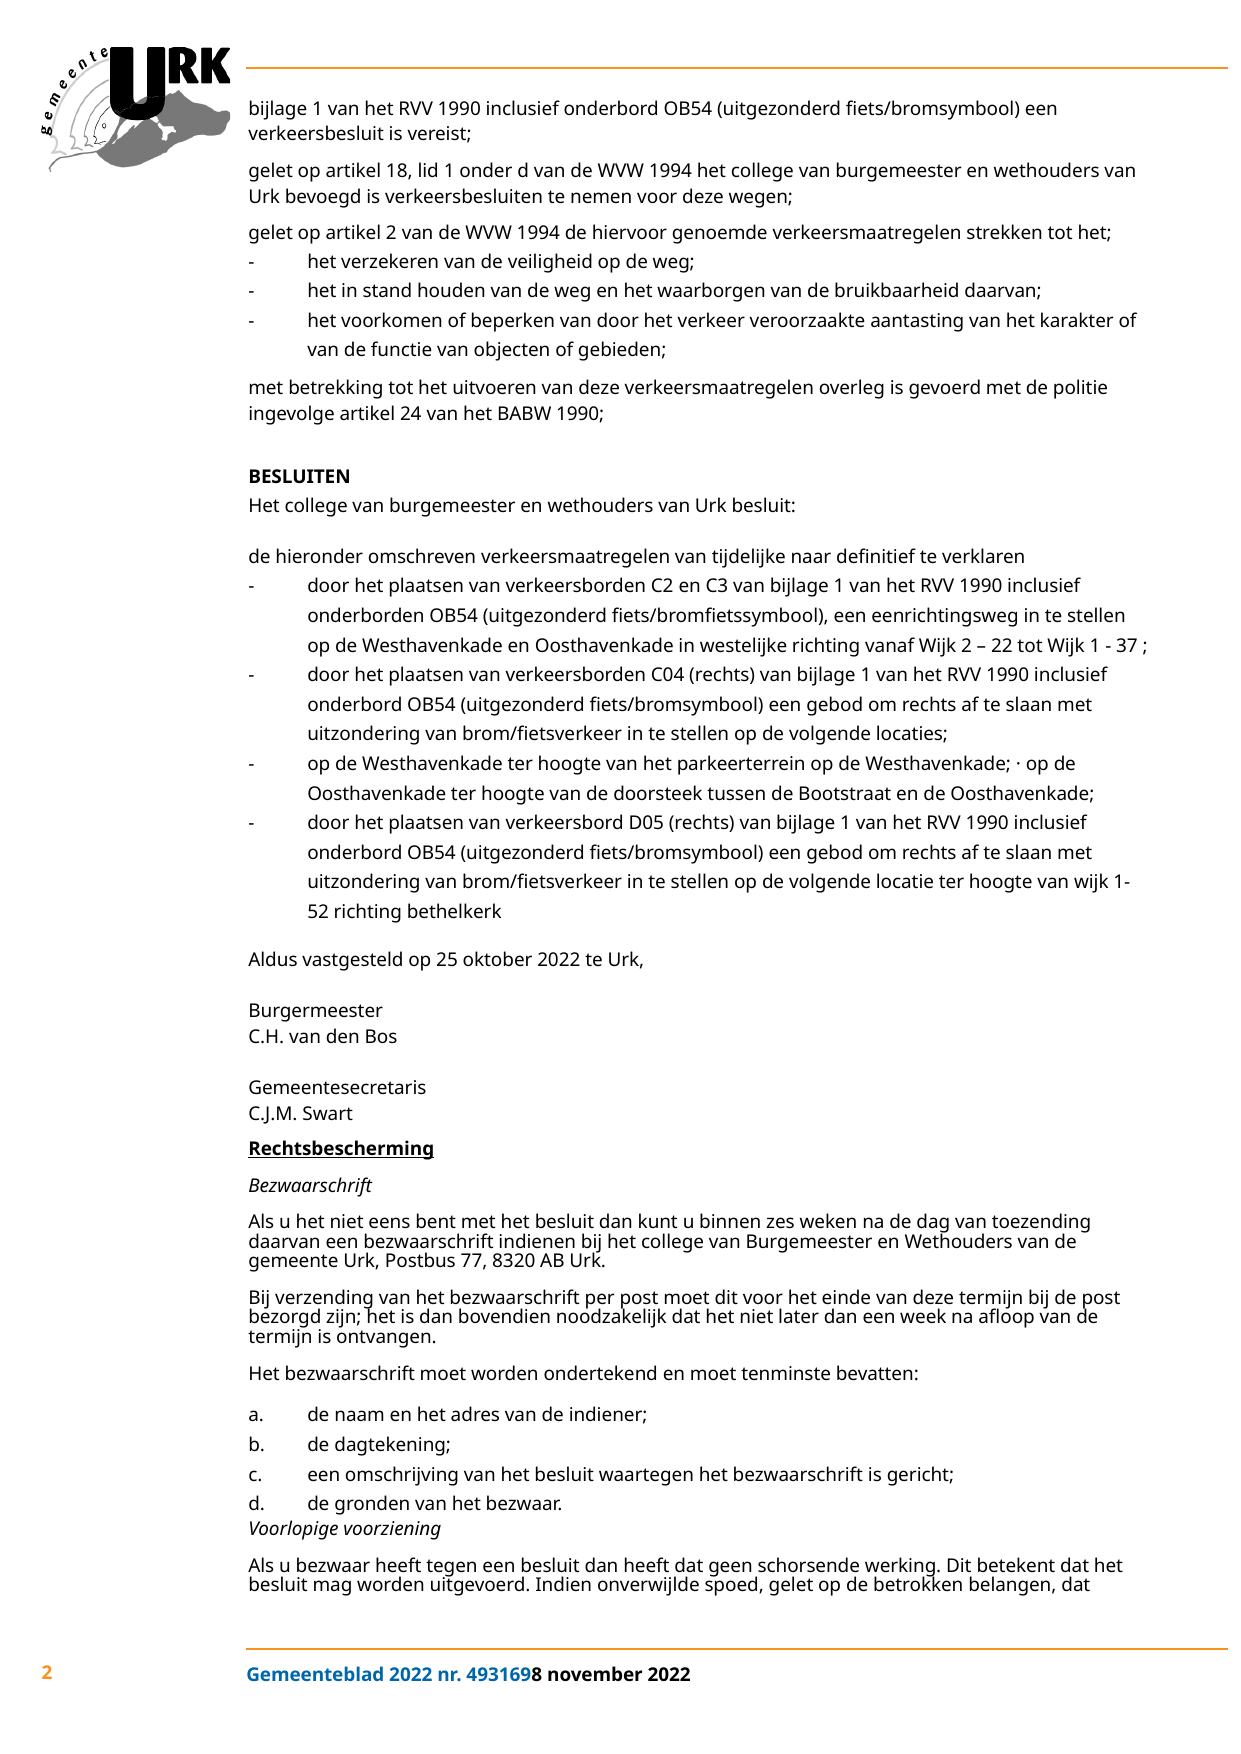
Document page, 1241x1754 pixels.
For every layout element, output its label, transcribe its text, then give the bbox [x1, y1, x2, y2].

text Het bezwaarschrift moet worden ondertekend en moet tenminste bevatten: [248, 1364, 1152, 1384]
list een omschrijving van het besluit waartegen het bezwaarschrift is gericht; [248, 1461, 1152, 1486]
text BESLUITEN [248, 463, 1152, 489]
text Als u het niet eens bent met het besluit dan kunt u binnen zes weken na de dag van toezending daarvan een bezwaarschrift indienen bij het college van Burgemeester en Wethouders van de gemeente Urk, Postbus 77, 8320 AB Urk. [248, 1213, 1152, 1271]
text Aldus vastgesteld op 25 oktober 2022 te Urk, [248, 946, 1152, 972]
text Bezwaarschrift [248, 1177, 1152, 1196]
list de naam en het adres van de indiener; [248, 1402, 1152, 1427]
list het voorkomen of beperken van door het verkeer veroorzaakte aantasting van het karakter of van de functie van objecten of gebieden; [248, 307, 1152, 362]
list op de Westhavenkade ter hoogte van het parkeerterrein op de Westhavenkade; · op de Oosthavenkade ter hoogte van de doorsteek tussen de Bootstraat en de Oosthavenkade; [248, 750, 1152, 805]
text de hieronder omschreven verkeersmaatregelen van tijdelijke naar definitief te verklaren [248, 543, 1152, 569]
text gelet op artikel 18, lid 1 onder d van de WVW 1994 het college van burgemeester en wethouders van Urk bevoegd is verkeersbesluiten te nemen voor deze wegen; [248, 157, 1152, 209]
text Als u bezwaar heeft tegen een besluit dan heeft dat geen schorsende werking. Dit betekent dat het besluit mag worden uitgevoerd. Indien onverwijlde spoed, gelet op de betrokken belangen, dat [248, 1557, 1152, 1595]
picture [41, 47, 231, 172]
list door het plaatsen van verkeersbord D05 (rechts) van bijlage 1 van het RVV 1990 inclusief onderbord OB54 (uitgezonderd fiets/bromsymbool) een gebod om rechts af te slaan met uitzondering van brom/fietsverkeer in te stellen op de volgende locatie ter hoogte van wijk 1-52 richting bethelkerk [248, 809, 1152, 924]
text Bij verzending van het bezwaarschrift per post moet dit voor het einde van deze termijn bij de post bezorgd zijn; het is dan bovendien noodzakelijk dat het niet later dan een week na afloop van de termijn is ontvangen. [248, 1289, 1152, 1347]
list het in stand houden van de weg en het waarborgen van de bruikbaarheid daarvan; [248, 277, 1152, 303]
list de gronden van het bezwaar. [248, 1490, 1152, 1516]
text met betrekking tot het uitvoeren van deze verkeersmaatregelen overleg is gevoerd met de politie ingevolge artikel 24 van het BABW 1990; [248, 374, 1152, 426]
list de dagtekening; [248, 1431, 1152, 1457]
list door het plaatsen van verkeersborden C2 en C3 van bijlage 1 van het RVV 1990 inclusief onderborden OB54 (uitgezonderd fiets/bromfietssymbool), een eenrichtingsweg in te stellen op de Westhavenkade en Oosthavenkade in westelijke richting vanaf Wijk 2 – 22 tot Wijk 1 - 37 ; [248, 573, 1152, 657]
text Burgermeester [248, 997, 1152, 1023]
text Gemeentesecretaris [248, 1074, 1152, 1100]
text C.H. van den Bos [248, 1023, 1152, 1049]
text gelet op artikel 2 van de WVW 1994 de hiervoor genoemde verkeersmaatregelen strekken tot het; [248, 219, 1152, 245]
text Het college van burgemeester en wethouders van Urk besluit: [248, 493, 1152, 518]
list het verzekeren van de veiligheid op de weg; [248, 248, 1152, 274]
list door het plaatsen van verkeersborden C04 (rechts) van bijlage 1 van het RVV 1990 inclusief onderbord OB54 (uitgezonderd fiets/bromsymbool) een gebod om rechts af te slaan met uitzondering van brom/fietsverkeer in te stellen op de volgende locaties; [248, 661, 1152, 746]
text C.J.M. Swart [248, 1100, 1152, 1126]
text Rechtsbescherming [248, 1139, 1152, 1159]
text bijlage 1 van het RVV 1990 inclusief onderbord OB54 (uitgezonderd fiets/bromsymbool) een verkeersbesluit is vereist; [248, 95, 1152, 146]
text Voorlopige voorziening [248, 1520, 1152, 1539]
